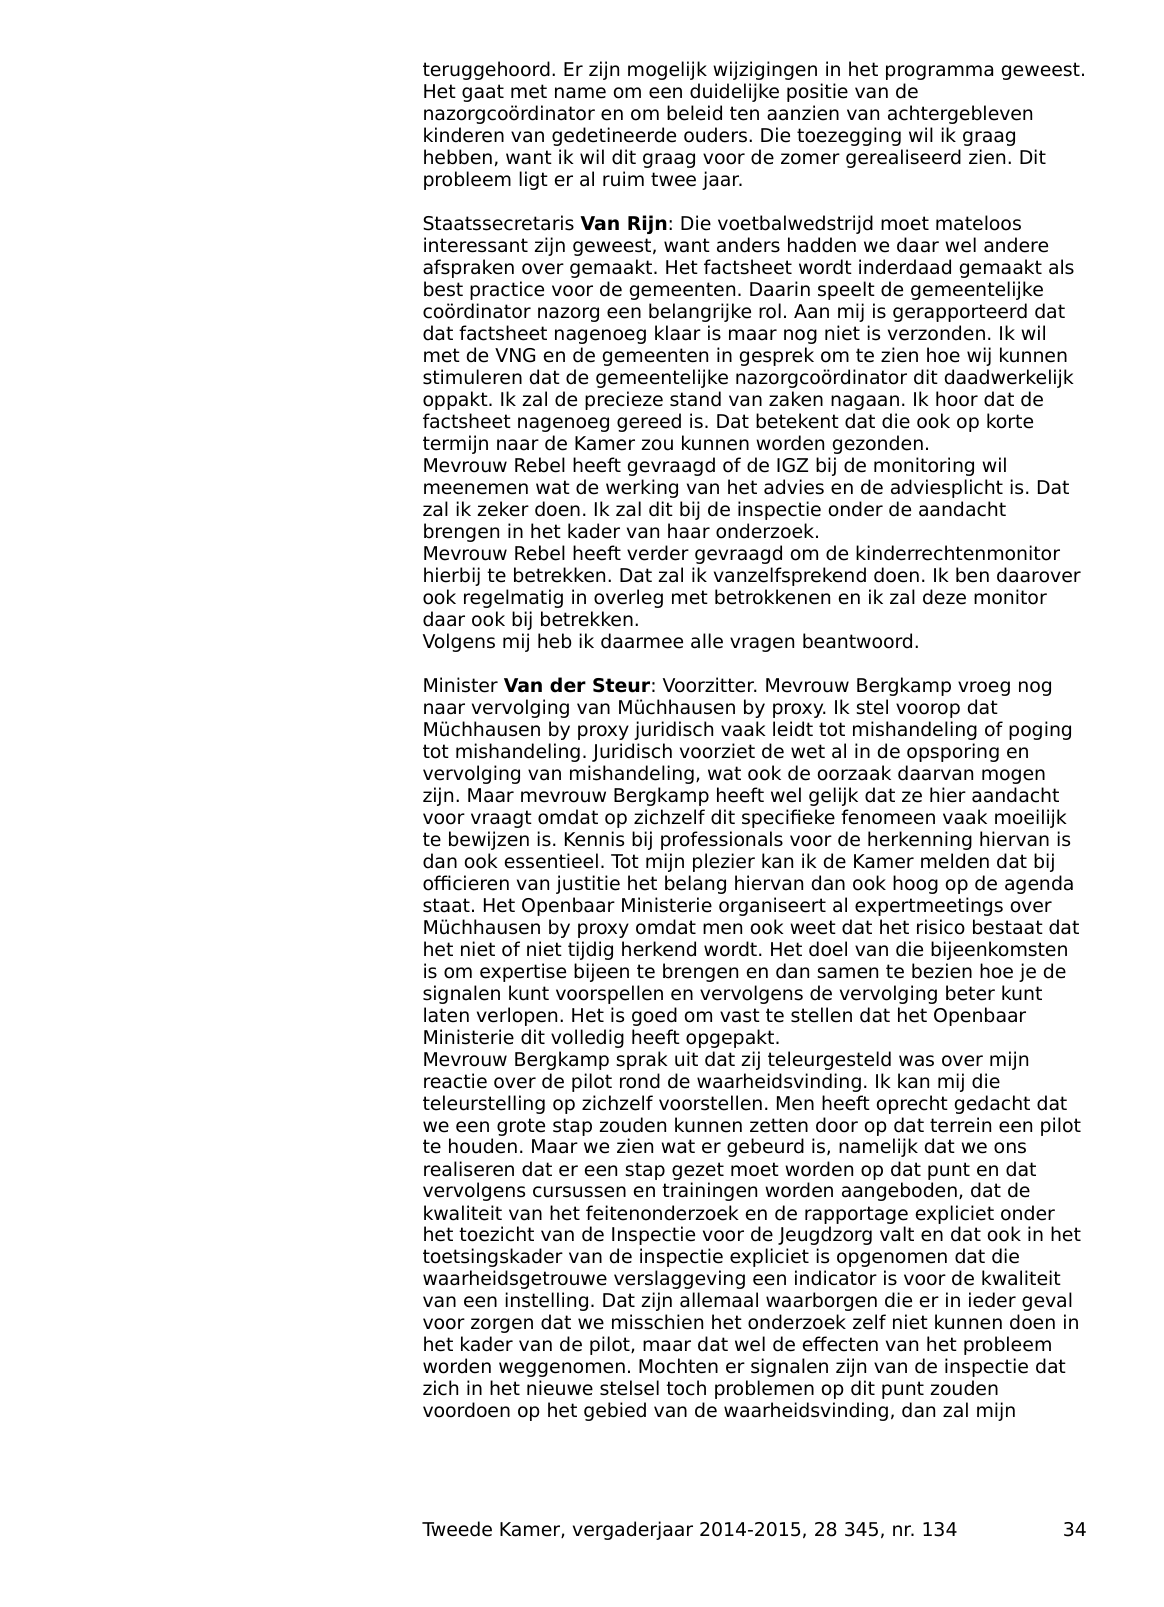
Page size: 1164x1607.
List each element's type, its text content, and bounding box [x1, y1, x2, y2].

text Mevrouw Rebel heeft gevraagd of de IGZ bij de monitoring wil meenemen wat de werking van het advies en de adviesplicht is. Dat zal ik zeker doen. Ik zal dit bij de inspectie onder de aandacht brengen in het kader van haar onderzoek. [422, 455, 1087, 543]
text Volgens mij heb ik daarmee alle vragen beantwoord. [422, 631, 1087, 653]
text Mevrouw Bergkamp sprak uit dat zij teleurgesteld was over mijn reactie over de pilot rond de waarheidsvinding. Ik kan mij die teleurstelling op zichzelf voorstellen. Men heeft oprecht gedacht dat we een grote stap zouden kunnen zetten door op dat terrein een pilot te houden. Maar we zien wat er gebeurd is, namelijk dat we ons realiseren dat er een stap gezet moet worden op dat punt en dat vervolgens cursussen en trainingen worden aangeboden, dat de kwaliteit van het feitenonderzoek en de rapportage expliciet onder het toezicht van de Inspectie voor de Jeugdzorg valt en dat ook in het toetsingskader van de inspectie expliciet is opgenomen dat die waarheidsgetrouwe verslaggeving een indicator is voor de kwaliteit van een instelling. Dat zijn allemaal waarborgen die er in ieder geval voor zorgen dat we misschien het onderzoek zelf niet kunnen doen in het kader van de pilot, maar dat wel de effecten van het probleem worden weggenomen. Mochten er signalen zijn van de inspectie dat zich in het nieuwe stelsel toch problemen op dit punt zouden voordoen op het gebied van de waarheidsvinding, dan zal mijn [422, 1048, 1087, 1422]
text Minister Van der Steur: Voorzitter. Mevrouw Bergkamp vroeg nog naar vervolging van Müchhausen by proxy. Ik stel voorop dat Müchhausen by proxy juridisch vaak leidt tot mishandeling of poging tot mishandeling. Juridisch voorziet de wet al in de opsporing en vervolging van mishandeling, wat ook de oorzaak daarvan mogen zijn. Maar mevrouw Bergkamp heeft wel gelijk dat ze hier aandacht voor vraagt omdat op zichzelf dit specifieke fenomeen vaak moeilijk te bewijzen is. Kennis bij professionals voor de herkenning hiervan is dan ook essentieel. Tot mijn plezier kan ik de Kamer melden dat bij officieren van justitie het belang hiervan dan ook hoog op de agenda staat. Het Openbaar Ministerie organiseert al expertmeetings over Müchhausen by proxy omdat men ook weet dat het risico bestaat dat het niet of niet tijdig herkend wordt. Het doel van die bijeenkomsten is om expertise bijeen te brengen en dan samen te bezien hoe je de signalen kunt voorspellen en vervolgens de vervolging beter kunt laten verlopen. Het is goed om vast te stellen dat het Openbaar Ministerie dit volledig heeft opgepakt. [422, 675, 1087, 1048]
text Mevrouw Rebel heeft verder gevraagd om de kinderrechtenmonitor hierbij te betrekken. Dat zal ik vanzelfsprekend doen. Ik ben daarover ook regelmatig in overleg met betrokkenen en ik zal deze monitor daar ook bij betrekken. [422, 543, 1087, 631]
text Staatssecretaris Van Rijn: Die voetbalwedstrijd moet mateloos interessant zijn geweest, want anders hadden we daar wel andere afspraken over gemaakt. Het factsheet wordt inderdaad gemaakt als best practice voor de gemeenten. Daarin speelt de gemeentelijke coördinator nazorg een belangrijke rol. Aan mij is gerapporteerd dat dat factsheet nagenoeg klaar is maar nog niet is verzonden. Ik wil met de VNG en de gemeenten in gesprek om te zien hoe wij kunnen stimuleren dat de gemeentelijke nazorgcoördinator dit daadwerkelijk oppakt. Ik zal de precieze stand van zaken nagaan. Ik hoor dat de factsheet nagenoeg gereed is. Dat betekent dat die ook op korte termijn naar de Kamer zou kunnen worden gezonden. [422, 213, 1087, 455]
text teruggehoord. Er zijn mogelijk wijzigingen in het programma geweest. Het gaat met name om een duidelijke positie van de nazorgcoördinator en om beleid ten aanzien van achtergebleven kinderen van gedetineerde ouders. Die toezegging wil ik graag hebben, want ik wil dit graag voor de zomer gerealiseerd zien. Dit probleem ligt er al ruim twee jaar. [422, 59, 1087, 191]
